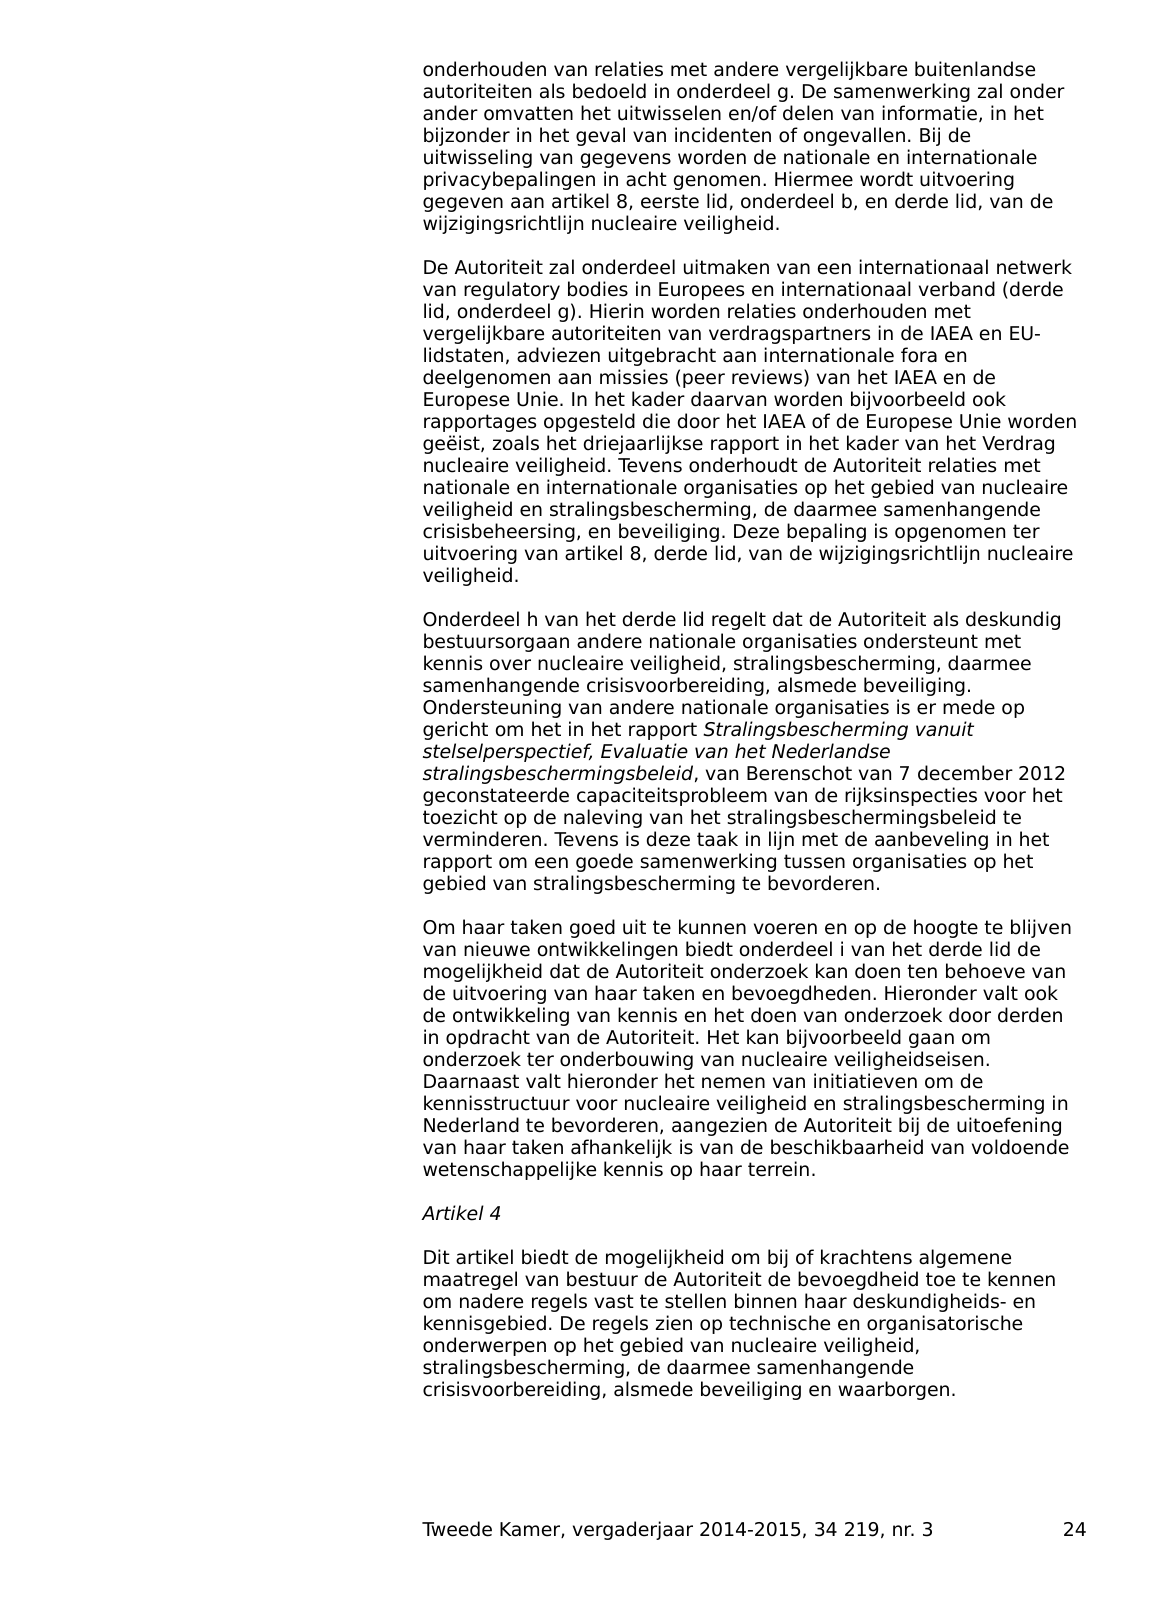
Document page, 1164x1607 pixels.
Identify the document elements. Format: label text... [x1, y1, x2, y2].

text Onderdeel h van het derde lid regelt dat de Autoriteit als deskundig bestuursorgaan andere nationale organisaties ondersteunt met kennis over nucleaire veiligheid, stralingsbescherming, daarmee samenhangende crisisvoorbereiding, alsmede beveiliging. [422, 609, 1087, 697]
subtitle Artikel 4 [422, 1203, 1087, 1225]
text Dit artikel biedt de mogelijkheid om bij of krachtens algemene maatregel van bestuur de Autoriteit de bevoegdheid toe te kennen om nadere regels vast te stellen binnen haar deskundigheids- en kennisgebied. De regels zien op technische en organisatorische onderwerpen op het gebied van nucleaire veiligheid, stralingsbescherming, de daarmee samenhangende crisisvoorbereiding, alsmede beveiliging en waarborgen. [422, 1247, 1087, 1401]
text De Autoriteit zal onderdeel uitmaken van een internationaal netwerk van regulatory bodies in Europees en internationaal verband (derde lid, onderdeel g). Hierin worden relaties onderhouden met vergelijkbare autoriteiten van verdragspartners in de IAEA en EU-lidstaten, adviezen uitgebracht aan internationale fora en deelgenomen aan missies (peer reviews) van het IAEA en de Europese Unie. In het kader daarvan worden bijvoorbeeld ook rapportages opgesteld die door het IAEA of de Europese Unie worden geëist, zoals het driejaarlijkse rapport in het kader van het Verdrag nucleaire veiligheid. Tevens onderhoudt de Autoriteit relaties met nationale en internationale organisaties op het gebied van nucleaire veiligheid en stralingsbescherming, de daarmee samenhangende crisisbeheersing, en beveiliging. Deze bepaling is opgenomen ter uitvoering van artikel 8, derde lid, van de wijzigingsrichtlijn nucleaire veiligheid. [422, 257, 1087, 587]
text Ondersteuning van andere nationale organisaties is er mede op gericht om het in het rapport Stralingsbescherming vanuit stelselperspectief, Evaluatie van het Nederlandse stralingsbeschermingsbeleid, van Berenschot van 7 december 2012 geconstateerde capaciteitsprobleem van de rijksinspecties voor het toezicht op de naleving van het stralingsbeschermingsbeleid te verminderen. Tevens is deze taak in lijn met de aanbeveling in het rapport om een goede samenwerking tussen organisaties op het gebied van stralingsbescherming te bevorderen. [422, 697, 1087, 895]
text Om haar taken goed uit te kunnen voeren en op de hoogte te blijven van nieuwe ontwikkelingen biedt onderdeel i van het derde lid de mogelijkheid dat de Autoriteit onderzoek kan doen ten behoeve van de uitvoering van haar taken en bevoegdheden. Hieronder valt ook de ontwikkeling van kennis en het doen van onderzoek door derden in opdracht van de Autoriteit. Het kan bijvoorbeeld gaan om onderzoek ter onderbouwing van nucleaire veiligheidseisen. Daarnaast valt hieronder het nemen van initiatieven om de kennisstructuur voor nucleaire veiligheid en stralingsbescherming in Nederland te bevorderen, aangezien de Autoriteit bij de uitoefening van haar taken afhankelijk is van de beschikbaarheid van voldoende wetenschappelijke kennis op haar terrein. [422, 917, 1087, 1181]
text onderhouden van relaties met andere vergelijkbare buitenlandse autoriteiten als bedoeld in onderdeel g. De samenwerking zal onder ander omvatten het uitwisselen en/of delen van informatie, in het bijzonder in het geval van incidenten of ongevallen. Bij de uitwisseling van gegevens worden de nationale en internationale privacybepalingen in acht genomen. Hiermee wordt uitvoering gegeven aan artikel 8, eerste lid, onderdeel b, en derde lid, van de wijzigingsrichtlijn nucleaire veiligheid. [422, 59, 1087, 235]
